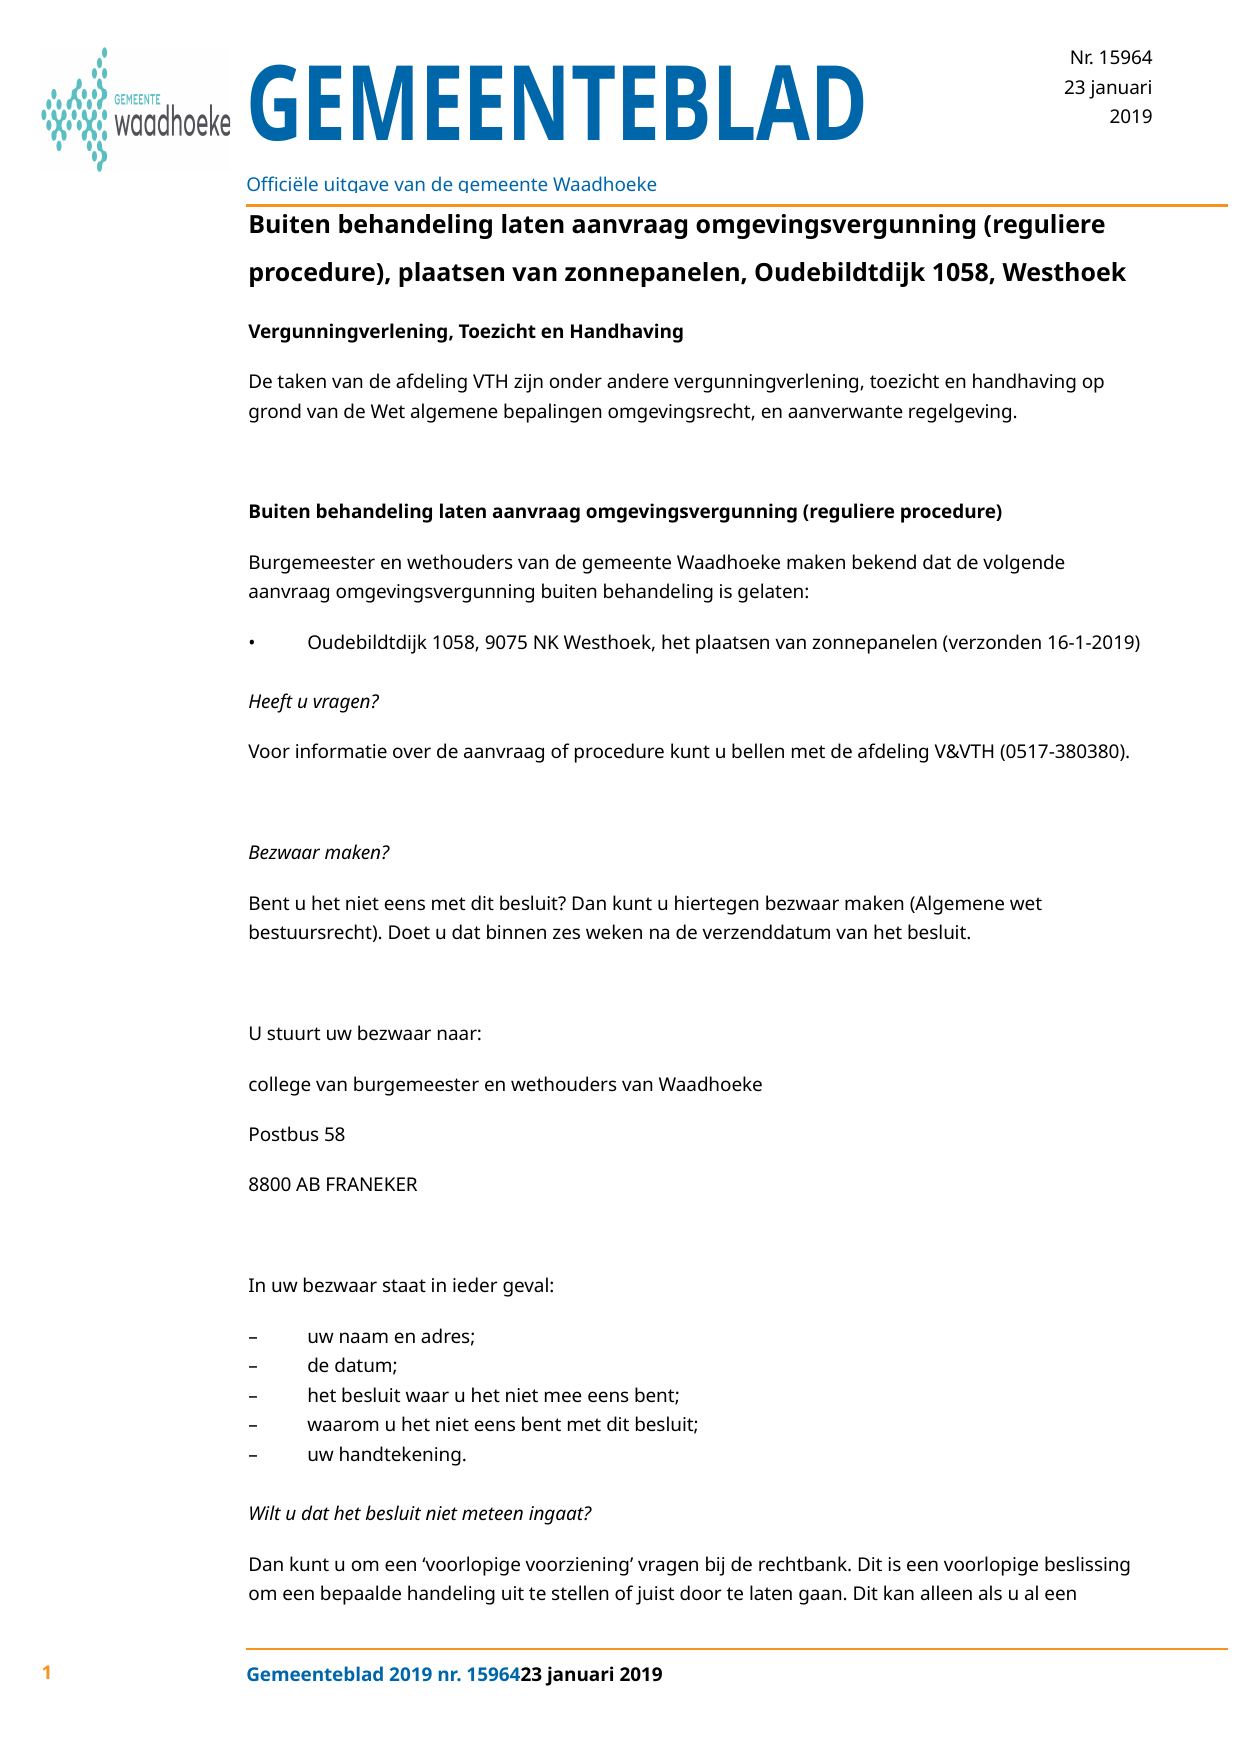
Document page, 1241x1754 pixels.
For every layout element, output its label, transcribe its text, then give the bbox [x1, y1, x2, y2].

text Bent u het niet eens met dit besluit? Dan kunt u hiertegen bezwaar maken (Algemene wet bestuursrecht). Doet u dat binnen zes weken na de verzenddatum van het besluit. [248, 890, 1152, 945]
text Heeft u vragen? [248, 688, 1152, 714]
text Dan kunt u om een ‘voorlopige voorziening’ vragen bij de rechtbank. Dit is een voorlopige beslissing om een bepaalde handeling uit te stellen of juist door te laten gaan. Dit kan alleen als u al een [248, 1551, 1152, 1606]
list uw handtekening. [248, 1441, 1152, 1467]
text In uw bezwaar staat in ieder geval: [248, 1272, 1152, 1298]
list Oudebildtdijk 1058, 9075 NK Westhoek, het plaatsen van zonnepanelen (verzonden 16-1-2019) [248, 629, 1152, 655]
text Vergunningverlening, Toezicht en Handhaving [248, 318, 1152, 344]
text 8800 AB FRANEKER [248, 1172, 1152, 1197]
list het besluit waar u het niet mee eens bent; [248, 1382, 1152, 1408]
text Postbus 58 [248, 1121, 1152, 1147]
text Burgemeester en wethouders van de gemeente Waadhoeke maken bekend dat de volgende aanvraag omgevingsvergunning buiten behandeling is gelaten: [248, 549, 1152, 604]
text Wilt u dat het besluit niet meteen ingaat? [248, 1500, 1152, 1526]
text college van burgemeester en wethouders van Waadhoeke [248, 1071, 1152, 1097]
text De taken van de afdeling VTH zijn onder andere vergunningverlening, toezicht en handhaving op grond van de Wet algemene bepalingen omgevingsrecht, en aanverwante regelgeving. [248, 368, 1152, 424]
list uw naam en adres; [248, 1323, 1152, 1349]
text U stuurt uw bezwaar naar: [248, 1020, 1152, 1046]
text Voor informatie over de aanvraag of procedure kunt u bellen met de afdeling V&VTH (0517-380380). [248, 739, 1152, 764]
picture [41, 47, 231, 172]
list waarom u het niet eens bent met dit besluit; [248, 1412, 1152, 1437]
text Bezwaar maken? [248, 839, 1152, 865]
list de datum; [248, 1352, 1152, 1378]
text Buiten behandeling laten aanvraag omgevingsvergunning (reguliere procedure) [248, 499, 1152, 524]
text Buiten behandeling laten aanvraag omgevingsvergunning (reguliere procedure), plaatsen van zonnepanelen, Oudebildtdijk 1058, Westhoek [248, 207, 1152, 288]
